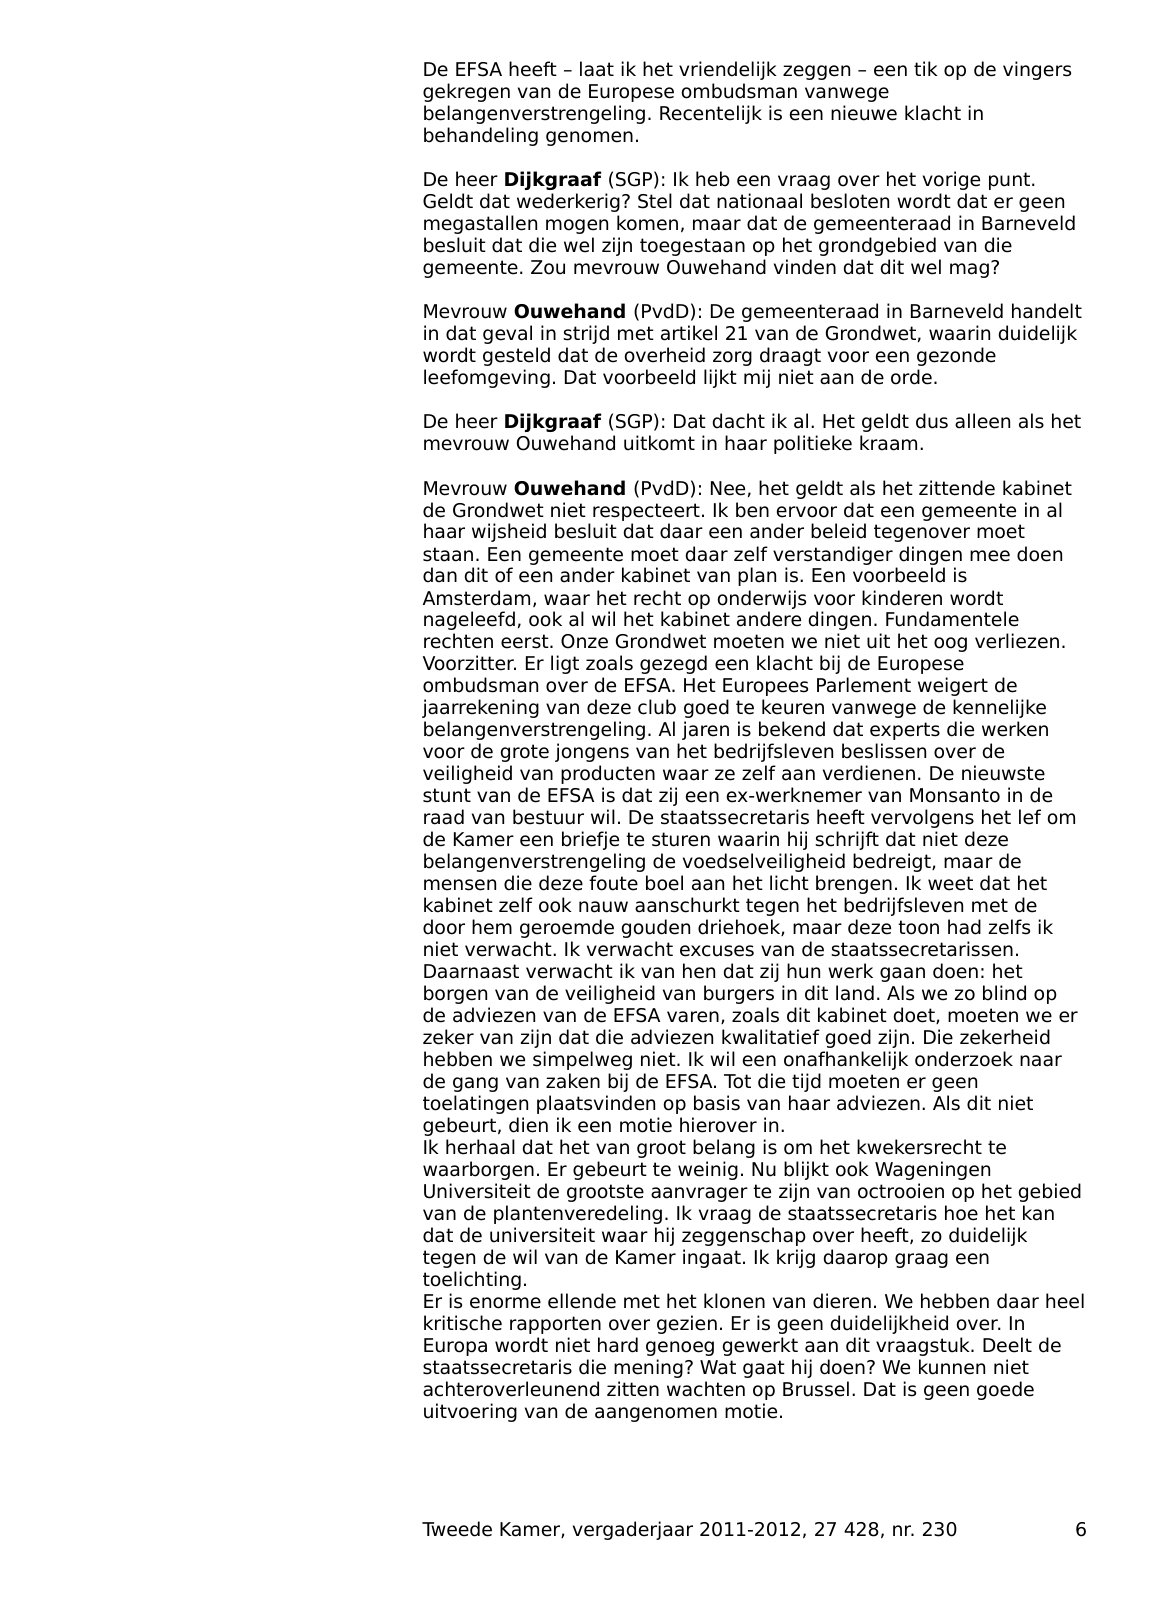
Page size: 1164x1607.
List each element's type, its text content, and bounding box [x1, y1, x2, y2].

text Er is enorme ellende met het klonen van dieren. We hebben daar heel kritische rapporten over gezien. Er is geen duidelijkheid over. In Europa wordt niet hard genoeg gewerkt aan dit vraagstuk. Deelt de staatssecretaris die mening? Wat gaat hij doen? We kunnen niet achteroverleunend zitten wachten op Brussel. Dat is geen goede uitvoering van de aangenomen motie. [422, 1291, 1087, 1423]
text De heer Dijkgraaf (SGP): Ik heb een vraag over het vorige punt. Geldt dat wederkerig? Stel dat nationaal besloten wordt dat er geen megastallen mogen komen, maar dat de gemeenteraad in Barneveld besluit dat die wel zijn toegestaan op het grondgebied van die gemeente. Zou mevrouw Ouwehand vinden dat dit wel mag? [422, 169, 1087, 279]
text De heer Dijkgraaf (SGP): Dat dacht ik al. Het geldt dus alleen als het mevrouw Ouwehand uitkomt in haar politieke kraam. [422, 411, 1087, 455]
text Mevrouw Ouwehand (PvdD): De gemeenteraad in Barneveld handelt in dat geval in strijd met artikel 21 van de Grondwet, waarin duidelijk wordt gesteld dat de overheid zorg draagt voor een gezonde leefomgeving. Dat voorbeeld lijkt mij niet aan de orde. [422, 301, 1087, 389]
text Mevrouw Ouwehand (PvdD): Nee, het geldt als het zittende kabinet de Grondwet niet respecteert. Ik ben ervoor dat een gemeente in al haar wijsheid besluit dat daar een ander beleid tegenover moet staan. Een gemeente moet daar zelf verstandiger dingen mee doen dan dit of een ander kabinet van plan is. Een voorbeeld is Amsterdam, waar het recht op onderwijs voor kinderen wordt nageleefd, ook al wil het kabinet andere dingen. Fundamentele rechten eerst. Onze Grondwet moeten we niet uit het oog verliezen. [422, 477, 1087, 653]
text Ik herhaal dat het van groot belang is om het kwekersrecht te waarborgen. Er gebeurt te weinig. Nu blijkt ook Wageningen Universiteit de grootste aanvrager te zijn van octrooien op het gebied van de plantenveredeling. Ik vraag de staatssecretaris hoe het kan dat de universiteit waar hij zeggenschap over heeft, zo duidelijk tegen de wil van de Kamer ingaat. Ik krijg daarop graag een toelichting. [422, 1137, 1087, 1291]
text De EFSA heeft – laat ik het vriendelijk zeggen – een tik op de vingers gekregen van de Europese ombudsman vanwege belangenverstrengeling. Recentelijk is een nieuwe klacht in behandeling genomen. [422, 59, 1087, 147]
text Voorzitter. Er ligt zoals gezegd een klacht bij de Europese ombudsman over de EFSA. Het Europees Parlement weigert de jaarrekening van deze club goed te keuren vanwege de kennelijke belangenverstrengeling. Al jaren is bekend dat experts die werken voor de grote jongens van het bedrijfsleven beslissen over de veiligheid van producten waar ze zelf aan verdienen. De nieuwste stunt van de EFSA is dat zij een ex-werknemer van Monsanto in de raad van bestuur wil. De staatssecretaris heeft vervolgens het lef om de Kamer een briefje te sturen waarin hij schrijft dat niet deze belangenverstrengeling de voedselveiligheid bedreigt, maar de mensen die deze foute boel aan het licht brengen. Ik weet dat het kabinet zelf ook nauw aanschurkt tegen het bedrijfsleven met de door hem geroemde gouden driehoek, maar deze toon had zelfs ik niet verwacht. Ik verwacht excuses van de staatssecretarissen. Daarnaast verwacht ik van hen dat zij hun werk gaan doen: het borgen van de veiligheid van burgers in dit land. Als we zo blind op de adviezen van de EFSA varen, zoals dit kabinet doet, moeten we er zeker van zijn dat die adviezen kwalitatief goed zijn. Die zekerheid hebben we simpelweg niet. Ik wil een onafhankelijk onderzoek naar de gang van zaken bij de EFSA. Tot die tijd moeten er geen toelatingen plaatsvinden op basis van haar adviezen. Als dit niet gebeurt, dien ik een motie hierover in. [422, 653, 1087, 1137]
